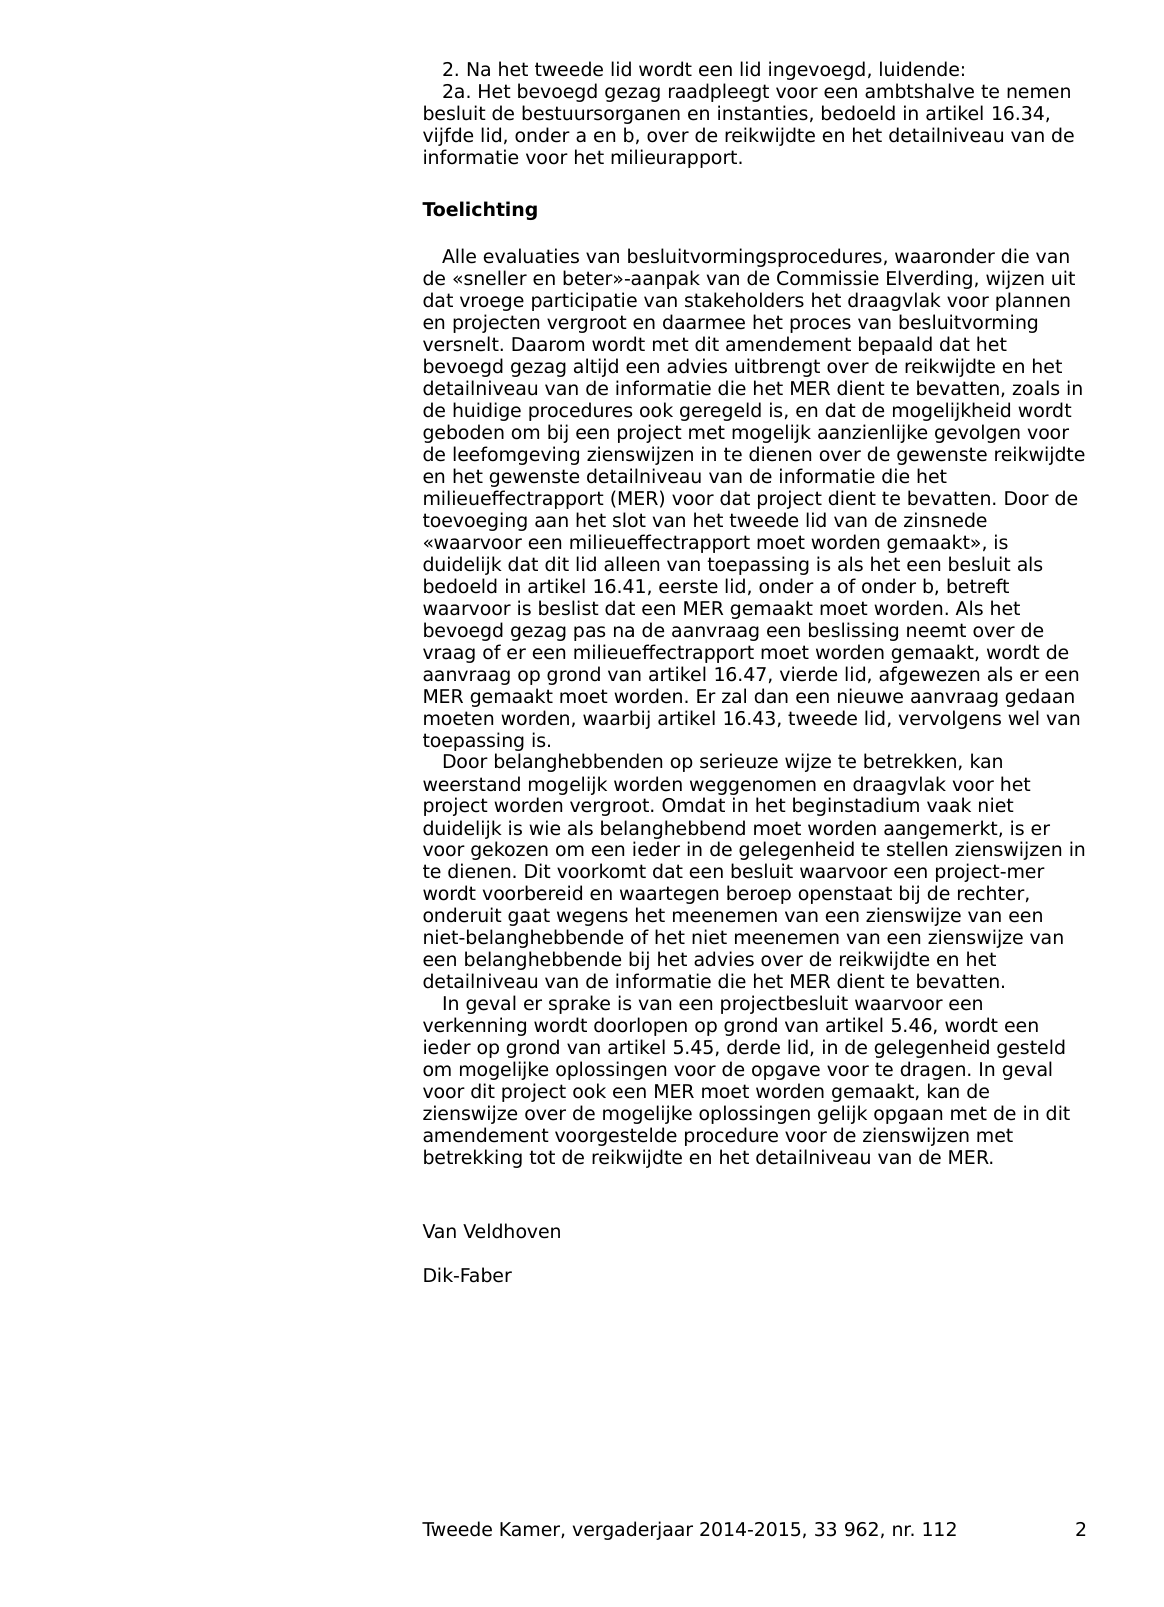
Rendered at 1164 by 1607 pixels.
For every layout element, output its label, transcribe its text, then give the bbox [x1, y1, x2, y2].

text Van Veldhoven Dik-Faber [422, 1199, 1087, 1287]
text Door belanghebbenden op serieuze wijze te betrekken, kan weerstand mogelijk worden weggenomen en draagvlak voor het project worden vergroot. Omdat in het beginstadium vaak niet duidelijk is wie als belanghebbend moet worden aangemerkt, is er voor gekozen om een ieder in de gelegenheid te stellen zienswijzen in te dienen. Dit voorkomt dat een besluit waarvoor een project-mer wordt voorbereid en waartegen beroep openstaat bij de rechter, onderuit gaat wegens het meenemen van een zienswijze van een niet-belanghebbende of het niet meenemen van een zienswijze van een belanghebbende bij het advies over de reikwijdte en het detailniveau van de informatie die het MER dient te bevatten. [422, 751, 1087, 993]
text 2a. Het bevoegd gezag raadpleegt voor een ambtshalve te nemen besluit de bestuursorganen en instanties, bedoeld in artikel 16.34, vijfde lid, onder a en b, over de reikwijdte en het detailniveau van de informatie voor het milieurapport. [422, 81, 1087, 169]
subtitle Toelichting [422, 199, 1087, 221]
text Alle evaluaties van besluitvormingsprocedures, waaronder die van de «sneller en beter»-aanpak van de Commissie Elverding, wijzen uit dat vroege participatie van stakeholders het draagvlak voor plannen en projecten vergroot en daarmee het proces van besluitvorming versnelt. Daarom wordt met dit amendement bepaald dat het bevoegd gezag altijd een advies uitbrengt over de reikwijdte en het detailniveau van de informatie die het MER dient te bevatten, zoals in de huidige procedures ook geregeld is, en dat de mogelijkheid wordt geboden om bij een project met mogelijk aanzienlijke gevolgen voor de leefomgeving zienswijzen in te dienen over de gewenste reikwijdte en het gewenste detailniveau van de informatie die het milieueffectrapport (MER) voor dat project dient te bevatten. Door de toevoeging aan het slot van het tweede lid van de zinsnede «waarvoor een milieueffectrapport moet worden gemaakt», is duidelijk dat dit lid alleen van toepassing is als het een besluit als bedoeld in artikel 16.41, eerste lid, onder a of onder b, betreft waarvoor is beslist dat een MER gemaakt moet worden. Als het bevoegd gezag pas na de aanvraag een beslissing neemt over de vraag of er een milieueffectrapport moet worden gemaakt, wordt de aanvraag op grond van artikel 16.47, vierde lid, afgewezen als er een MER gemaakt moet worden. Er zal dan een nieuwe aanvraag gedaan moeten worden, waarbij artikel 16.43, tweede lid, vervolgens wel van toepassing is. [422, 246, 1087, 751]
text 2. Na het tweede lid wordt een lid ingevoegd, luidende: [422, 59, 1087, 81]
text In geval er sprake is van een projectbesluit waarvoor een verkenning wordt doorlopen op grond van artikel 5.46, wordt een ieder op grond van artikel 5.45, derde lid, in de gelegenheid gesteld om mogelijke oplossingen voor de opgave voor te dragen. In geval voor dit project ook een MER moet worden gemaakt, kan de zienswijze over de mogelijke oplossingen gelijk opgaan met de in dit amendement voorgestelde procedure voor de zienswijzen met betrekking tot de reikwijdte en het detailniveau van de MER. [422, 993, 1087, 1169]
